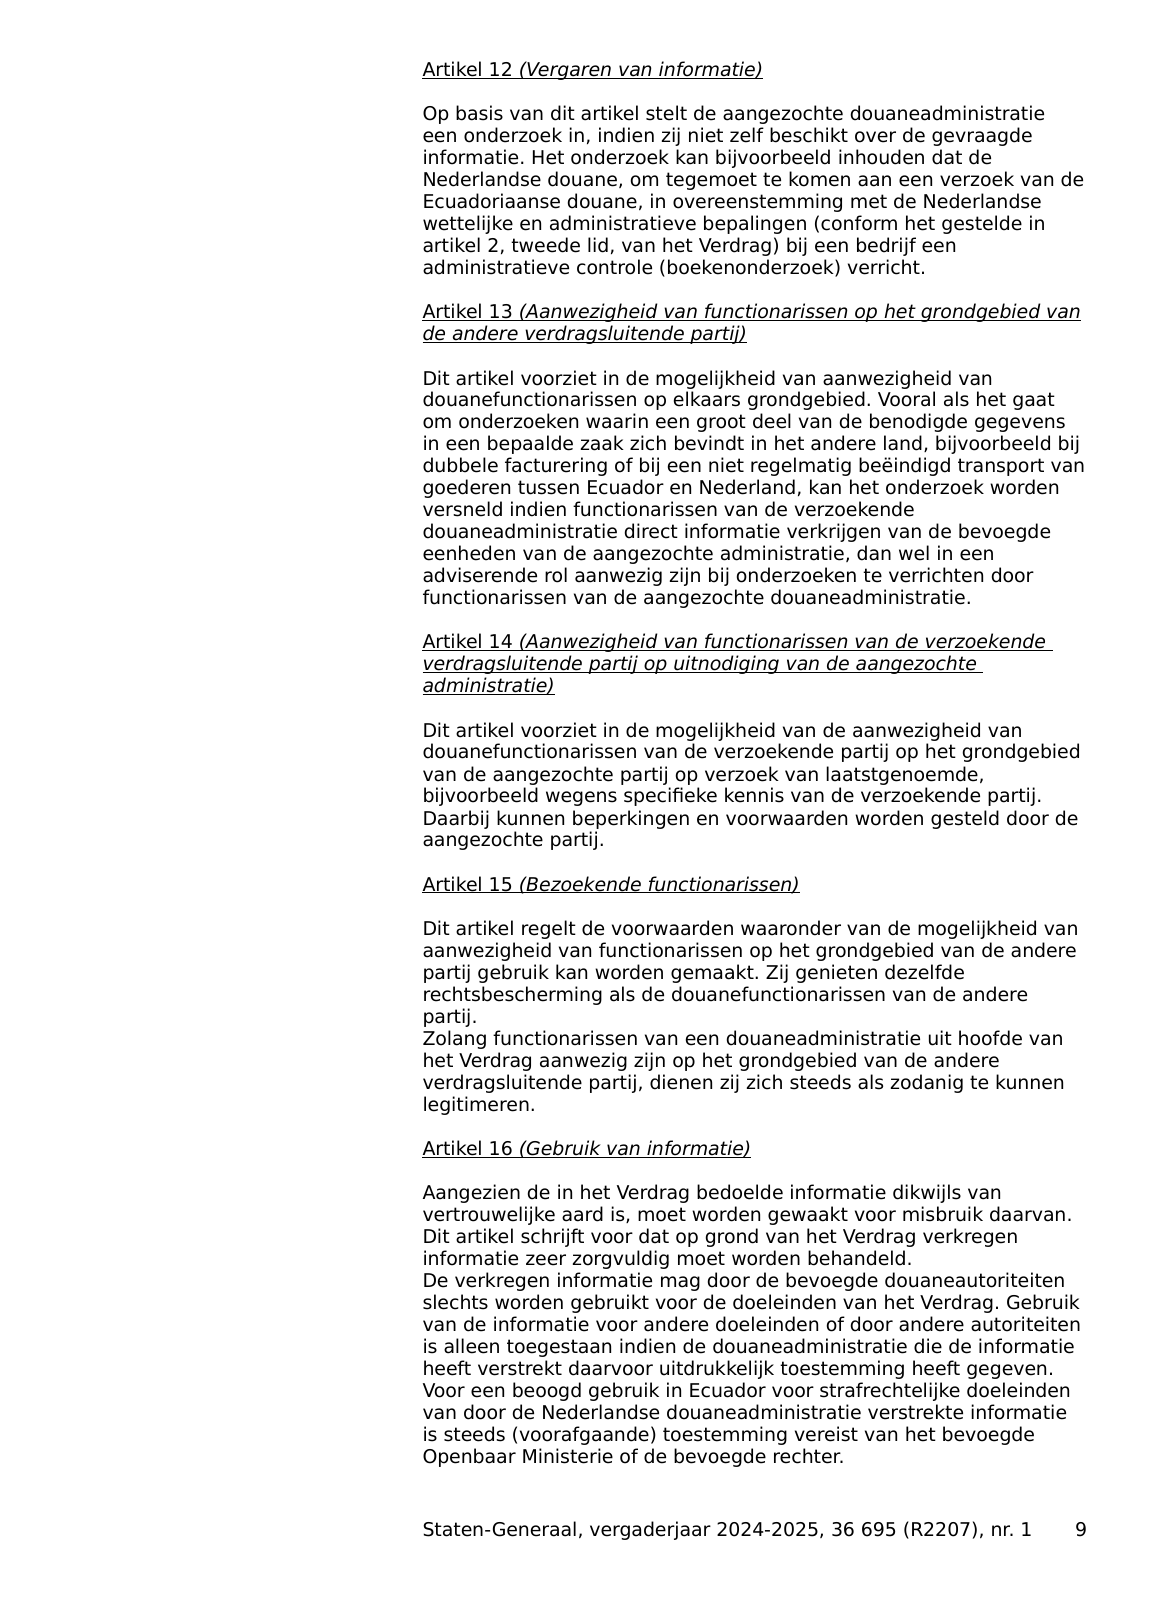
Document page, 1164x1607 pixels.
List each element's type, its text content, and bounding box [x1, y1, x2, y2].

text Zolang functionarissen van een douaneadministratie uit hoofde van het Verdrag aanwezig zijn op het grondgebied van de andere verdragsluitende partij, dienen zij zich steeds als zodanig te kunnen legitimeren. [422, 1028, 1087, 1116]
text Dit artikel voorziet in de mogelijkheid van de aanwezigheid van douanefunctionarissen van de verzoekende partij op het grondgebied van de aangezochte partij op verzoek van laatstgenoemde, bijvoorbeeld wegens specifieke kennis van de verzoekende partij. Daarbij kunnen beperkingen en voorwaarden worden gesteld door de aangezochte partij. [422, 719, 1087, 851]
subtitle Artikel 13 (Aanwezigheid van functionarissen op het grondgebied van de andere verdragsluitende partij) [422, 301, 1087, 345]
subtitle Artikel 12 (Vergaren van informatie) [422, 59, 1087, 81]
text Voor een beoogd gebruik in Ecuador voor strafrechtelijke doeleinden van door de Nederlandse douaneadministratie verstrekte informatie is steeds (voorafgaande) toestemming vereist van het bevoegde Openbaar Ministerie of de bevoegde rechter. [422, 1380, 1087, 1468]
text Dit artikel regelt de voorwaarden waaronder van de mogelijkheid van aanwezigheid van functionarissen op het grondgebied van de andere partij gebruik kan worden gemaakt. Zij genieten dezelfde rechtsbescherming als de douanefunctionarissen van de andere partij. [422, 918, 1087, 1028]
subtitle Artikel 14 (Aanwezigheid van functionarissen van de verzoekende verdragsluitende partij op uitnodiging van de aangezochte administratie) [422, 631, 1087, 697]
subtitle Artikel 16 (Gebruik van informatie) [422, 1138, 1087, 1160]
text Aangezien de in het Verdrag bedoelde informatie dikwijls van vertrouwelijke aard is, moet worden gewaakt voor misbruik daarvan. Dit artikel schrijft voor dat op grond van het Verdrag verkregen informatie zeer zorgvuldig moet worden behandeld. [422, 1182, 1087, 1270]
text De verkregen informatie mag door de bevoegde douaneautoriteiten slechts worden gebruikt voor de doeleinden van het Verdrag. Gebruik van de informatie voor andere doeleinden of door andere autoriteiten is alleen toegestaan indien de douaneadministratie die de informatie heeft verstrekt daarvoor uitdrukkelijk toestemming heeft gegeven. [422, 1270, 1087, 1380]
subtitle Artikel 15 (Bezoekende functionarissen) [422, 873, 1087, 896]
text Dit artikel voorziet in de mogelijkheid van aanwezigheid van douanefunctionarissen op elkaars grondgebied. Vooral als het gaat om onderzoeken waarin een groot deel van de benodigde gegevens in een bepaalde zaak zich bevindt in het andere land, bijvoorbeeld bij dubbele facturering of bij een niet regelmatig beëindigd transport van goederen tussen Ecuador en Nederland, kan het onderzoek worden versneld indien functionarissen van de verzoekende douaneadministratie direct informatie verkrijgen van de bevoegde eenheden van de aangezochte administratie, dan wel in een adviserende rol aanwezig zijn bij onderzoeken te verrichten door functionarissen van de aangezochte douaneadministratie. [422, 367, 1087, 609]
text Op basis van dit artikel stelt de aangezochte douaneadministratie een onderzoek in, indien zij niet zelf beschikt over de gevraagde informatie. Het onderzoek kan bijvoorbeeld inhouden dat de Nederlandse douane, om tegemoet te komen aan een verzoek van de Ecuadoriaanse douane, in overeenstemming met de Nederlandse wettelijke en administratieve bepalingen (conform het gestelde in artikel 2, tweede lid, van het Verdrag) bij een bedrijf een administratieve controle (boekenonderzoek) verricht. [422, 103, 1087, 279]
